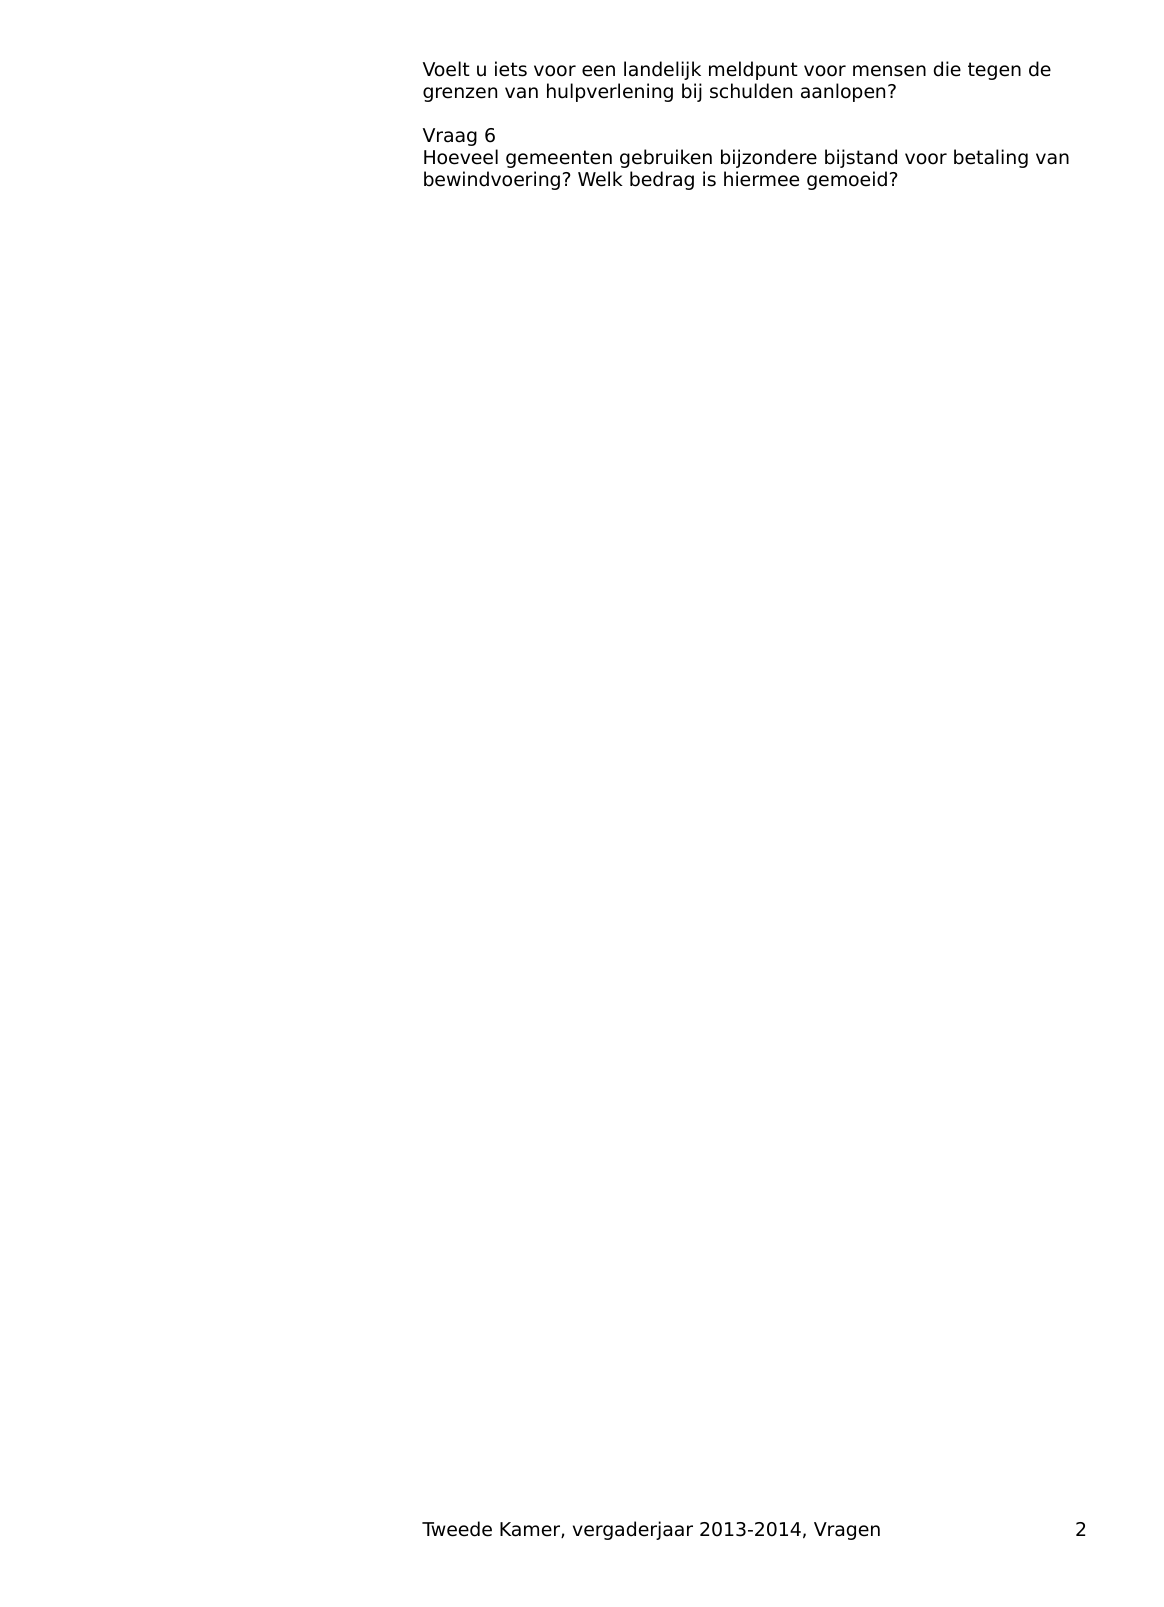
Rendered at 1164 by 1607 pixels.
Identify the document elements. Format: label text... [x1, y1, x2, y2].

text Vraag 6 [422, 125, 1087, 147]
text Voelt u iets voor een landelijk meldpunt voor mensen die tegen de grenzen van hulpverlening bij schulden aanlopen? [422, 59, 1087, 103]
text Hoeveel gemeenten gebruiken bijzondere bijstand voor betaling van bewindvoering? Welk bedrag is hiermee gemoeid? [422, 147, 1087, 191]
